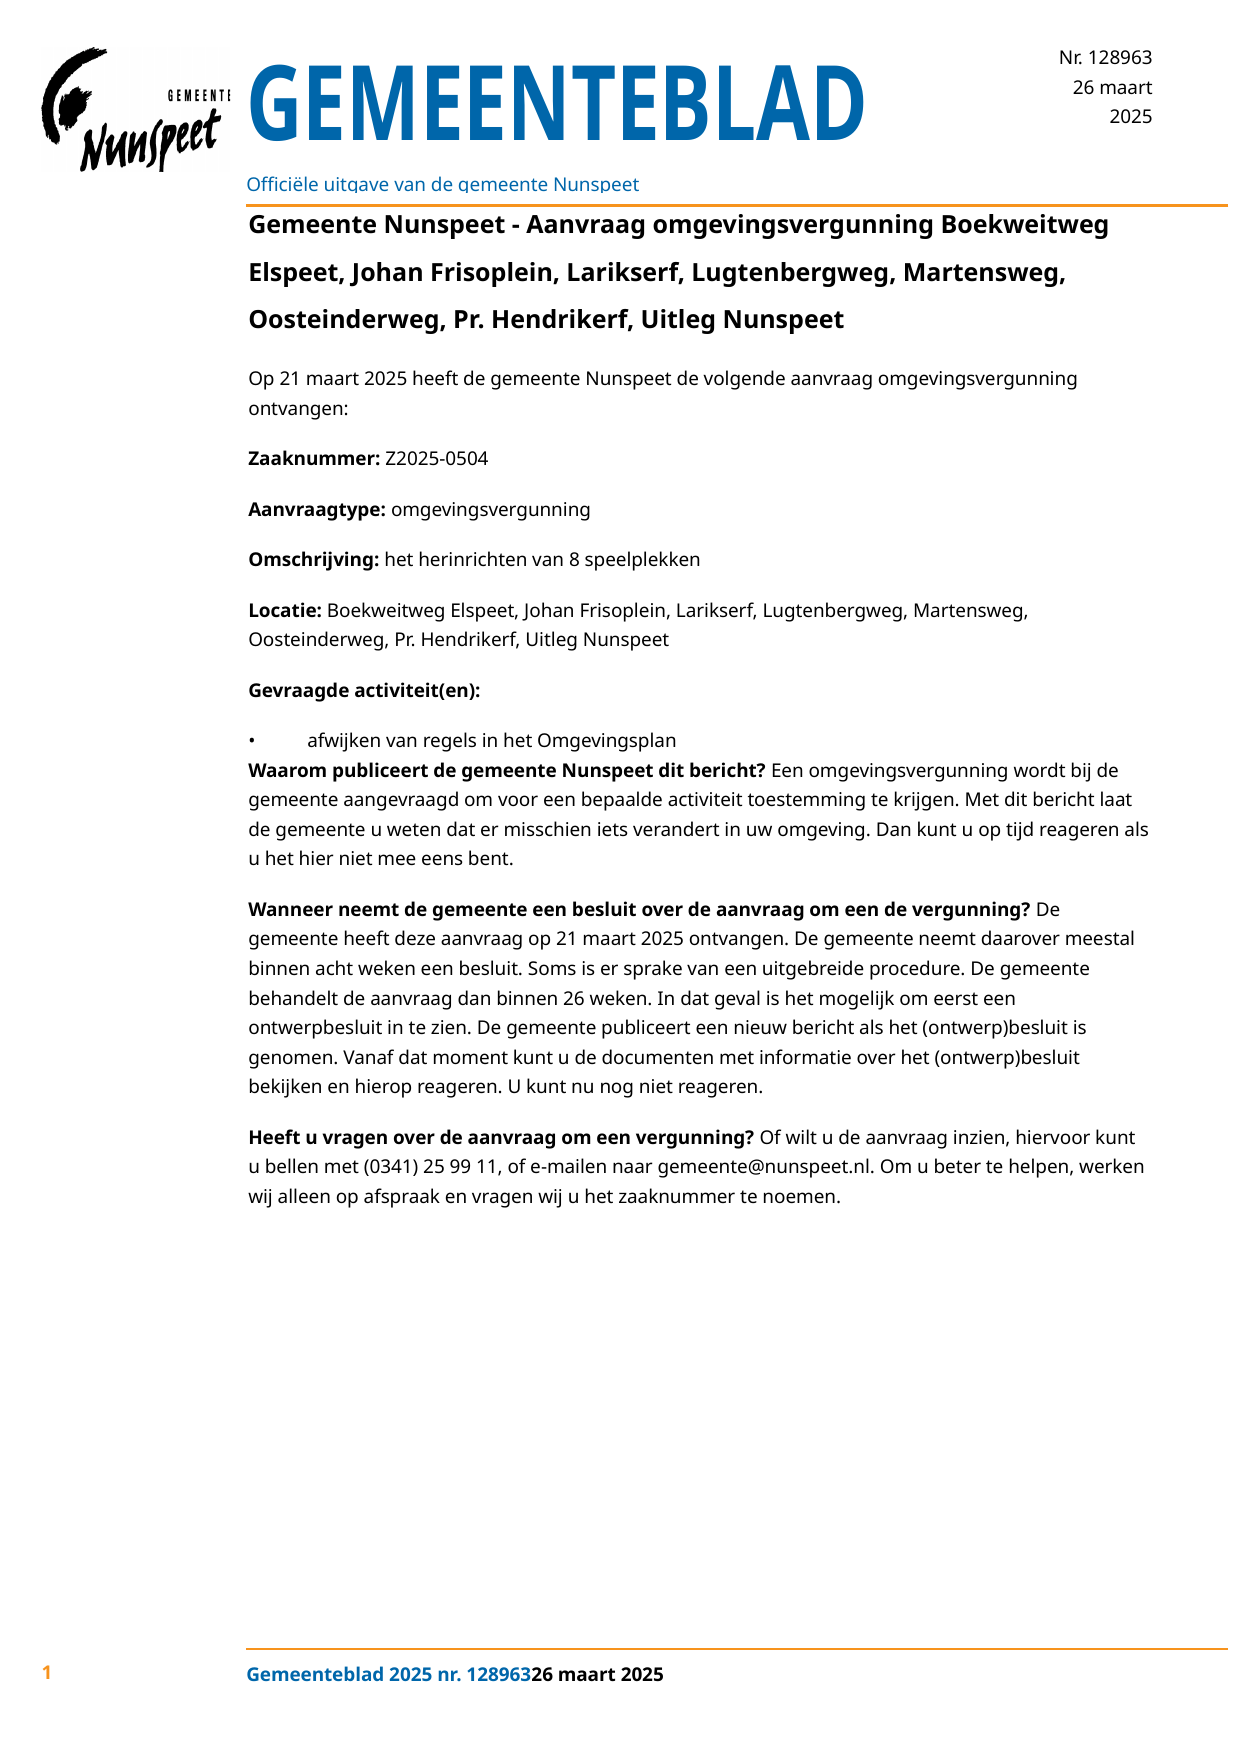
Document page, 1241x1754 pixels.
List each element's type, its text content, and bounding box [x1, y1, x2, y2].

text Gemeente Nunspeet - Aanvraag omgevingsvergunning Boekweitweg Elspeet, Johan Frisoplein, Larikserf, Lugtenbergweg, Martensweg, Oosteinderweg, Pr. Hendrikerf, Uitleg Nunspeet [248, 207, 1152, 336]
text Gevraagde activiteit(en): [248, 677, 1152, 702]
picture [41, 47, 231, 172]
text Zaaknummer: Z2025-0504 [248, 446, 1152, 471]
text Omschrijving: het herinrichten van 8 speelplekken [248, 546, 1152, 572]
text Wanneer neemt de gemeente een besluit over de aanvraag om een de vergunning? De gemeente heeft deze aanvraag op 21 maart 2025 ontvangen. De gemeente neemt daarover meestal binnen acht weken een besluit. Soms is er sprake van een uitgebreide procedure. De gemeente behandelt de aanvraag dan binnen 26 weken. In dat geval is het mogelijk om eerst een ontwerpbesluit in te zien. De gemeente publiceert een nieuw bericht als het (ontwerp)besluit is genomen. Vanaf dat moment kunt u de documenten met informatie over het (ontwerp)besluit bekijken en hierop reageren. U kunt nu nog niet reageren. [248, 896, 1152, 1099]
list afwijken van regels in het Omgevingsplan [248, 727, 1152, 753]
text Locatie: Boekweitweg Elspeet, Johan Frisoplein, Larikserf, Lugtenbergweg, Martensweg, Oosteinderweg, Pr. Hendrikerf, Uitleg Nunspeet [248, 597, 1152, 652]
text Heeft u vragen over de aanvraag om een vergunning? Of wilt u de aanvraag inzien, hiervoor kunt u bellen met (0341) 25 99 11, of e-mailen naar gemeente@nunspeet.nl. Om u beter te helpen, werken wij alleen op afspraak en vragen wij u het zaaknummer te noemen. [248, 1124, 1152, 1209]
text Aanvraagtype: omgevingsvergunning [248, 496, 1152, 522]
text Op 21 maart 2025 heeft de gemeente Nunspeet de volgende aanvraag omgevingsvergunning ontvangen: [248, 366, 1152, 421]
text Waarom publiceert de gemeente Nunspeet dit bericht? Een omgevingsvergunning wordt bij de gemeente aangevraagd om voor een bepaalde activiteit toestemming te krijgen. Met dit bericht laat de gemeente u weten dat er misschien iets verandert in uw omgeving. Dan kunt u op tijd reageren als u het hier niet mee eens bent. [248, 757, 1152, 871]
